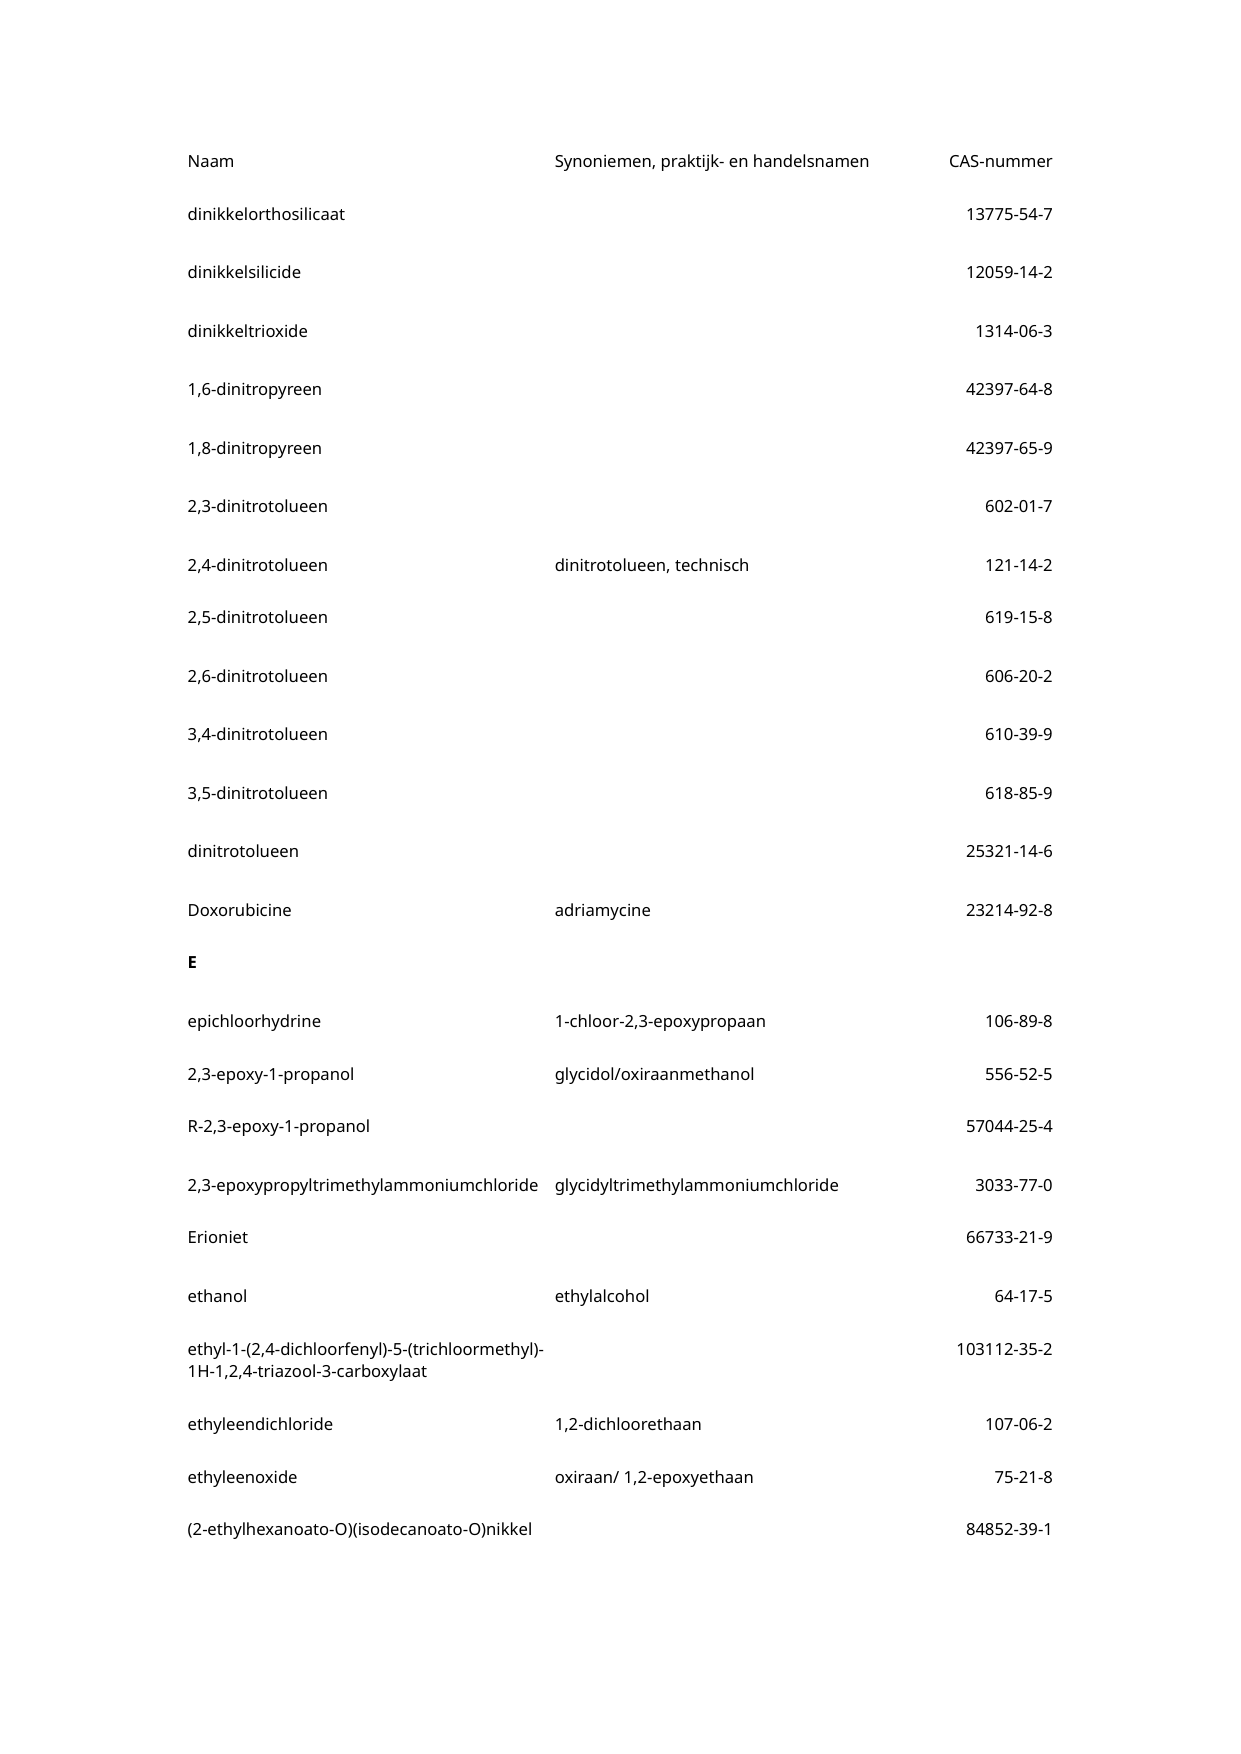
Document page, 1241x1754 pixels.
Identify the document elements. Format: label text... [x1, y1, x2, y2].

table_cell 618-85-9 [921, 781, 1053, 840]
table_cell 1,2-dichloorethaan [555, 1413, 921, 1465]
table_cell [555, 781, 921, 840]
table_cell 75-21-8 [921, 1465, 1053, 1518]
table_cell 25321-14-6 [921, 840, 1053, 898]
table_cell 556-52-5 [921, 1062, 1053, 1115]
table_cell 57044-25-4 [921, 1115, 1053, 1173]
table_cell dinikkelsilicide [188, 261, 554, 319]
table_cell 2,5-dinitrotolueen [188, 606, 554, 664]
table_cell 42397-64-8 [921, 378, 1053, 436]
table_header CAS-nummer [921, 150, 1053, 203]
table_cell 103112-35-2 [921, 1337, 1053, 1412]
table_cell glycidol/oxiraanmethanol [555, 1062, 921, 1115]
table_cell 1,6-dinitropyreen [188, 378, 554, 436]
table_cell ethylalcohol [555, 1284, 921, 1337]
table_cell R-2,3-epoxy-1-propanol [188, 1115, 554, 1173]
table_cell 2,3-dinitrotolueen [188, 495, 554, 553]
table_cell [555, 320, 921, 378]
table_cell Erioniet [188, 1226, 554, 1284]
table_cell dinitrotolueen, technisch [555, 553, 921, 606]
table_cell [555, 840, 921, 898]
table_cell 1314-06-3 [921, 320, 1053, 378]
table_cell [555, 495, 921, 553]
table_cell [555, 203, 921, 261]
table_cell (2-ethylhexanoato-O)(isodecanoato-O)nikkel [188, 1518, 554, 1576]
table_cell 106-89-8 [921, 1009, 1053, 1062]
table_cell 12059-14-2 [921, 261, 1053, 319]
table_cell ethanol [188, 1284, 554, 1337]
table_cell 42397-65-9 [921, 436, 1053, 495]
table_cell 121-14-2 [921, 553, 1053, 606]
table_cell [555, 378, 921, 436]
table_cell oxiraan/ 1,2-epoxyethaan [555, 1465, 921, 1518]
table_cell [555, 1337, 921, 1412]
table_cell 107-06-2 [921, 1413, 1053, 1465]
table_cell 602-01-7 [921, 495, 1053, 553]
table_header Naam [188, 150, 554, 203]
table_cell dinikkeltrioxide [188, 320, 554, 378]
table_cell ethyl-1-(2,4-dichloorfenyl)-5-(trichloormethyl)-1H-1,2,4-triazool-3-carboxylaat [188, 1337, 554, 1412]
table_cell [555, 436, 921, 495]
table_cell 2,3-epoxy-1-propanol [188, 1062, 554, 1115]
table_cell glycidyltrimethylammoniumchloride [555, 1173, 921, 1226]
table_cell [555, 665, 921, 723]
table_cell [555, 723, 921, 781]
table_cell dinikkelorthosilicaat [188, 203, 554, 261]
table_cell 13775-54-7 [921, 203, 1053, 261]
table_cell [555, 261, 921, 319]
table_cell [555, 951, 921, 1009]
table_cell 2,6-dinitrotolueen [188, 665, 554, 723]
table_cell [555, 1518, 921, 1576]
table_cell ethyleenoxide [188, 1465, 554, 1518]
table_cell Doxorubicine [188, 898, 554, 951]
table_cell ethyleendichloride [188, 1413, 554, 1465]
table_cell 3,4-dinitrotolueen [188, 723, 554, 781]
table_cell epichloorhydrine [188, 1009, 554, 1062]
table_header Synoniemen, praktijk- en handelsnamen [555, 150, 921, 203]
table_cell 610-39-9 [921, 723, 1053, 781]
table_cell [555, 606, 921, 664]
table_cell 619-15-8 [921, 606, 1053, 664]
table_cell 64-17-5 [921, 1284, 1053, 1337]
table_cell 1,8-dinitropyreen [188, 436, 554, 495]
table_cell 23214-92-8 [921, 898, 1053, 951]
table_cell 2,4-dinitrotolueen [188, 553, 554, 606]
table_cell [555, 1115, 921, 1173]
table_cell adriamycine [555, 898, 921, 951]
table_cell 606-20-2 [921, 665, 1053, 723]
table_cell E [188, 951, 554, 1009]
table_cell 3,5-dinitrotolueen [188, 781, 554, 840]
table_cell [555, 1226, 921, 1284]
table_cell [921, 951, 1053, 1009]
table_cell dinitrotolueen [188, 840, 554, 898]
table_cell 1-chloor-2,3-epoxypropaan [555, 1009, 921, 1062]
table_cell 3033-77-0 [921, 1173, 1053, 1226]
table_cell 2,3-epoxypropyltrimethylammoniumchloride [188, 1173, 554, 1226]
table_cell 66733-21-9 [921, 1226, 1053, 1284]
table_cell 84852-39-1 [921, 1518, 1053, 1576]
